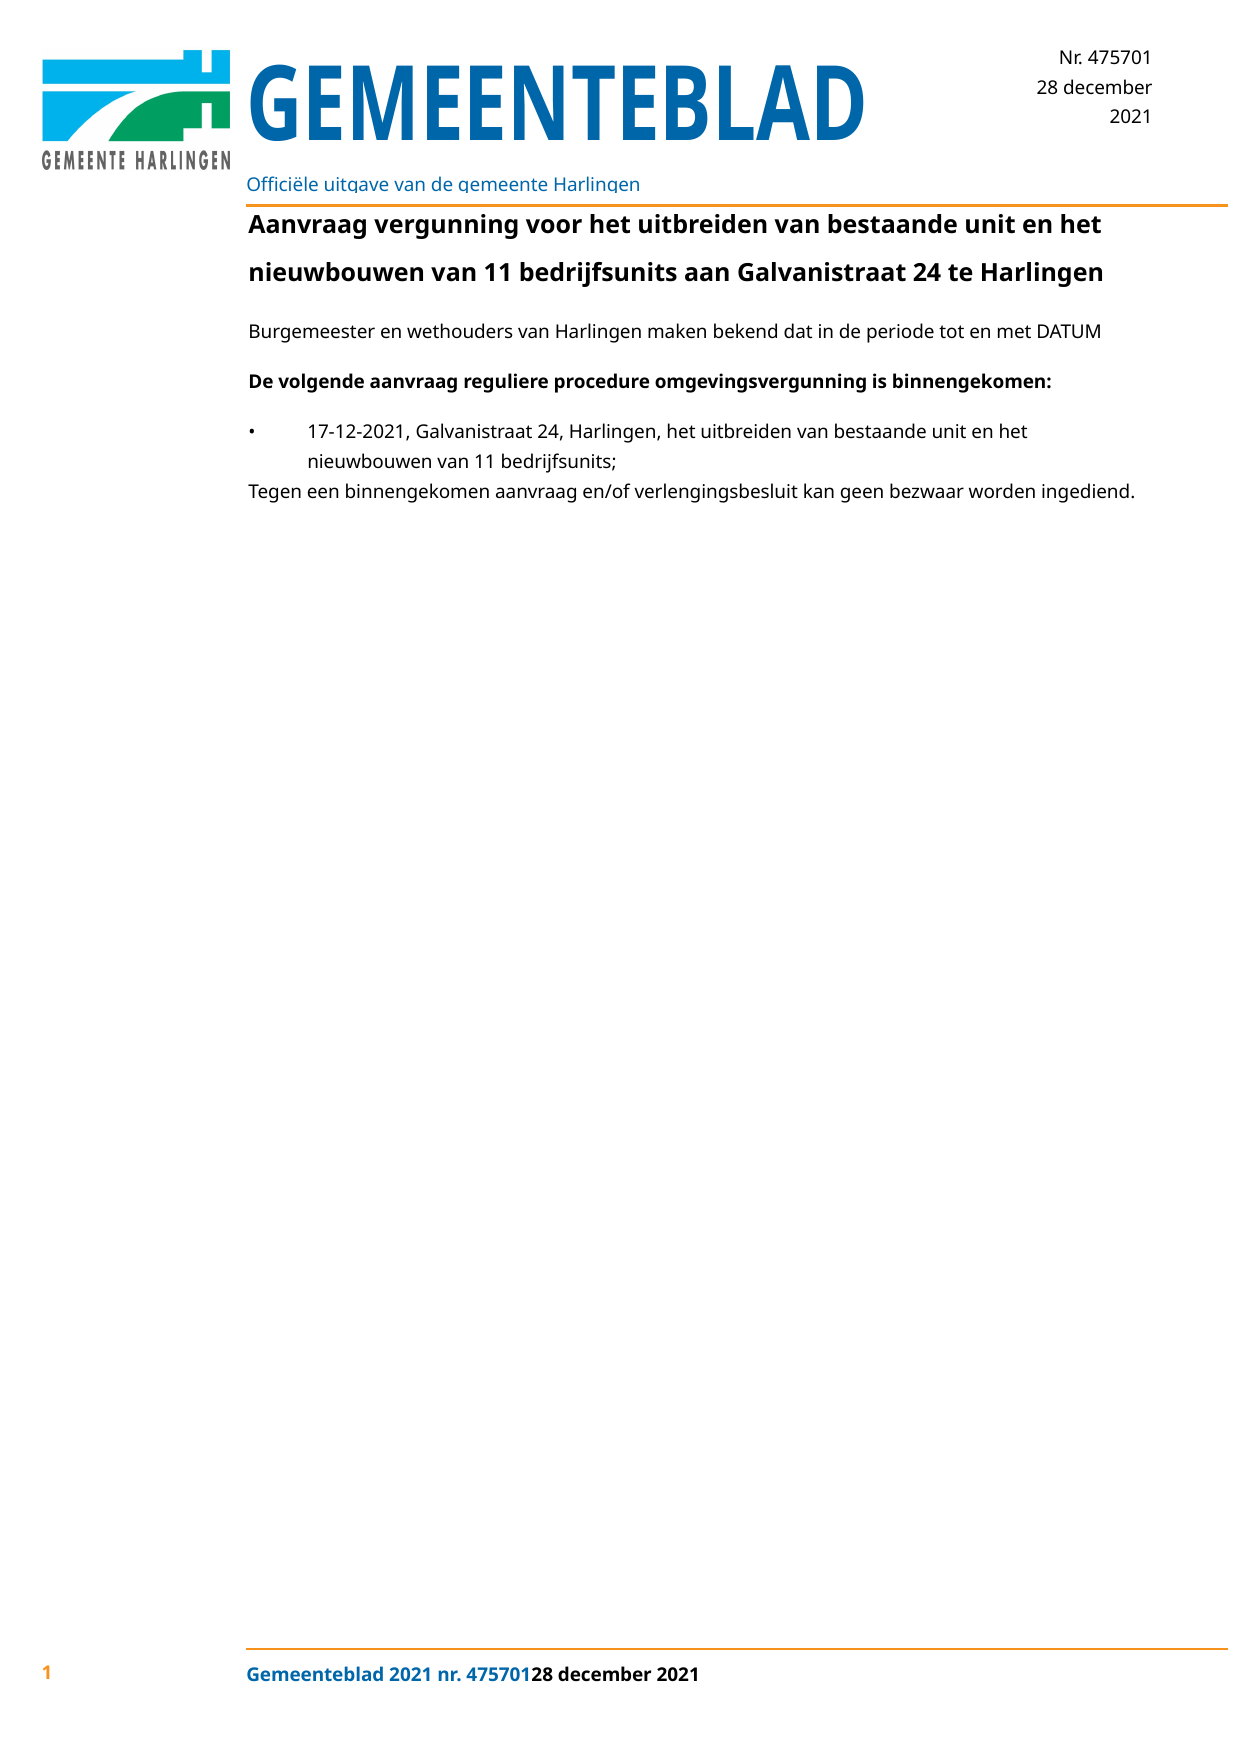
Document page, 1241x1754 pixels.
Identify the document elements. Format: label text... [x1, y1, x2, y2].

text Aanvraag vergunning voor het uitbreiden van bestaande unit en het nieuwbouwen van 11 bedrijfsunits aan Galvanistraat 24 te Harlingen [248, 207, 1152, 288]
text De volgende aanvraag reguliere procedure omgevingsvergunning is binnengekomen: [248, 368, 1152, 394]
picture [41, 47, 231, 172]
list 17-12-2021, Galvanistraat 24, Harlingen, het uitbreiden van bestaande unit en het nieuwbouwen van 11 bedrijfsunits; [248, 419, 1152, 474]
text Burgemeester en wethouders van Harlingen maken bekend dat in de periode tot en met DATUM [248, 318, 1152, 344]
text Tegen een binnengekomen aanvraag en/of verlengingsbesluit kan geen bezwaar worden ingediend. [248, 478, 1152, 504]
